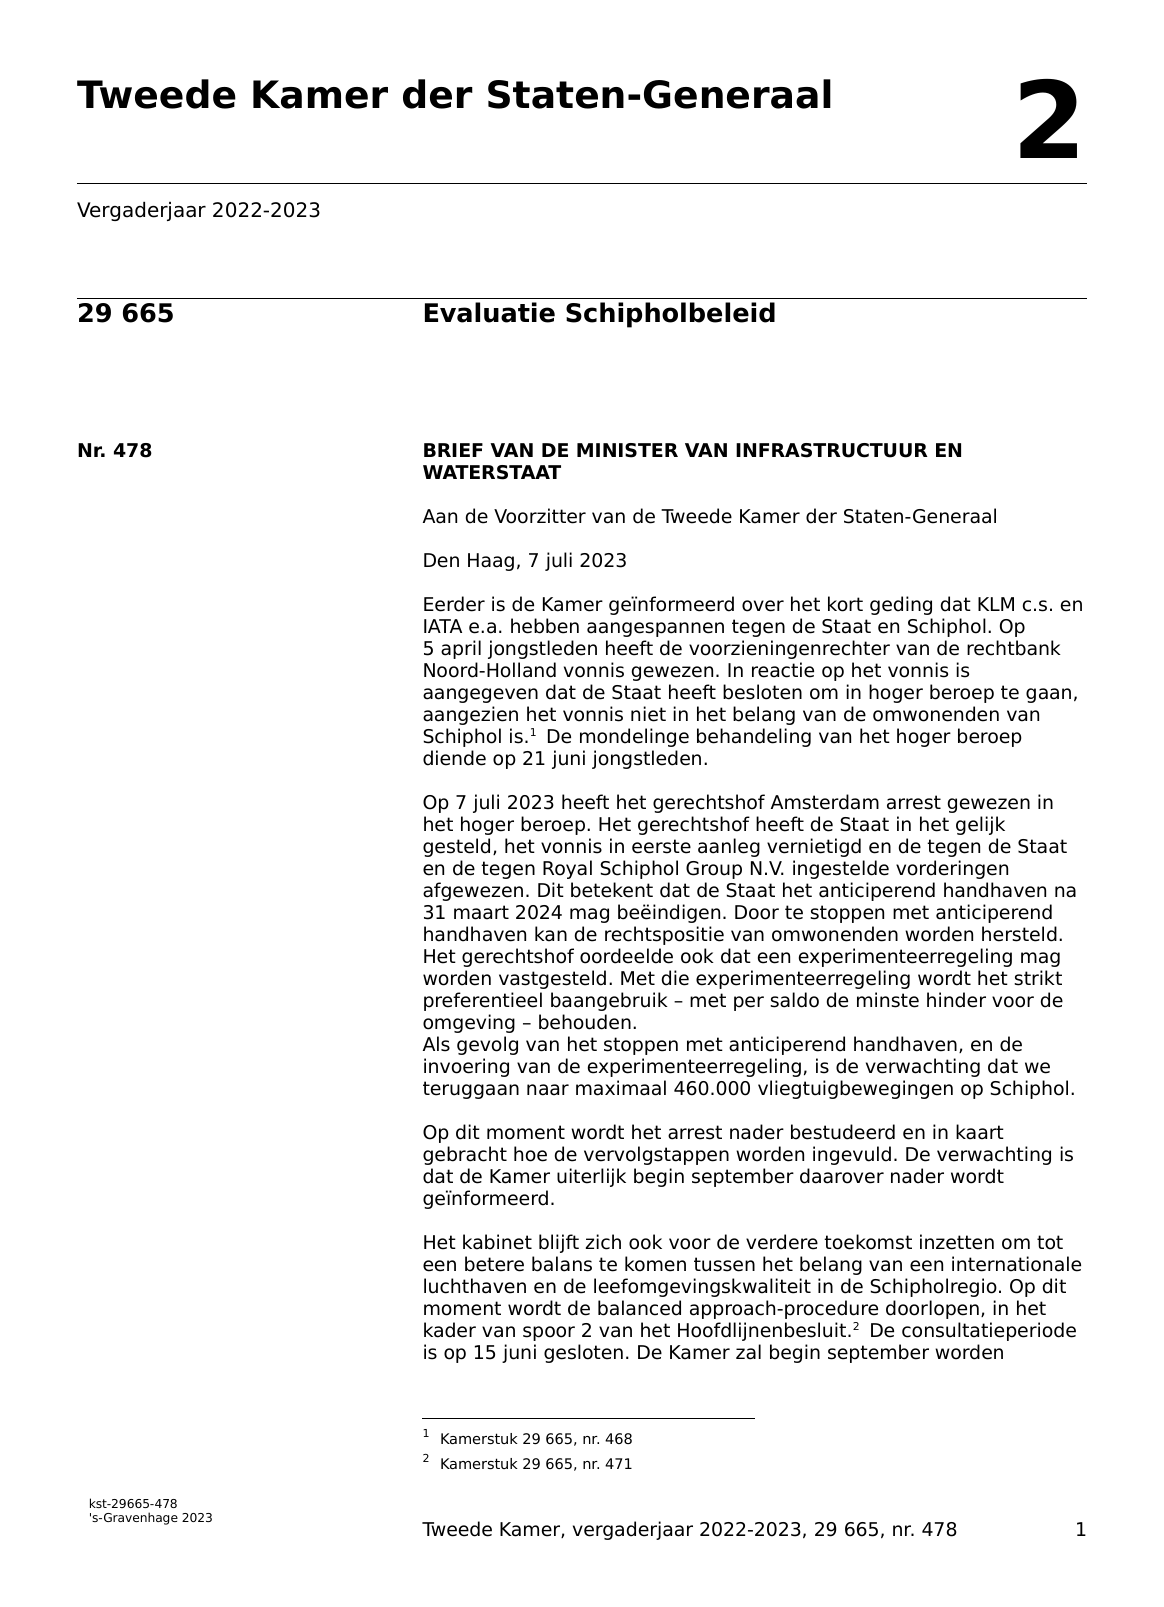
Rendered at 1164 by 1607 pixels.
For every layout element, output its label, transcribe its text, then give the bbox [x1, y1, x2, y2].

text Het kabinet blijft zich ook voor de verdere toekomst inzetten om tot een betere balans te komen tussen het belang van een internationale luchthaven en de leefomgevingskwaliteit in de Schipholregio. Op dit moment wordt de balanced approach-procedure doorlopen, in het kader van spoor 2 van het Hoofdlijnenbesluit. De consultatieperiode is op 15 juni gesloten. De Kamer zal begin september worden [422, 1232, 1087, 1364]
text Op dit moment wordt het arrest nader bestudeerd en in kaart gebracht hoe de vervolgstappen worden ingevuld. De verwachting is dat de Kamer uiterlijk begin september daarover nader wordt geïnformeerd. [422, 1122, 1087, 1210]
text Het gerechtshof oordeelde ook dat een experimenteerregeling mag worden vastgesteld. Met die experimenteerregeling wordt het strikt preferentieel baangebruik – met per saldo de minste hinder voor de omgeving – behouden. [422, 946, 1087, 1034]
text Als gevolg van het stoppen met anticiperend handhaven, en de invoering van de experimenteerregeling, is de verwachting dat we teruggaan naar maximaal 460.000 vliegtuigbewegingen op Schiphol. [422, 1034, 1087, 1100]
text Kamerstuk 29 665, nr. 468 [422, 1427, 1087, 1449]
subtitle Nr. 478 BRIEF VAN DE MINISTER VAN INFRASTRUCTUUR EN WATERSTAAT [77, 440, 1087, 484]
text Kamerstuk 29 665, nr. 471 [422, 1452, 1087, 1474]
text Eerder is de Kamer geïnformeerd over het kort geding dat KLM c.s. en IATA e.a. hebben aangespannen tegen de Staat en Schiphol. Op 5 april jongstleden heeft de voorzieningenrechter van de rechtbank Noord-Holland vonnis gewezen. In reactie op het vonnis is aangegeven dat de Staat heeft besloten om in hoger beroep te gaan, aangezien het vonnis niet in het belang van de omwonenden van Schiphol is. De mondelinge behandeling van het hoger beroep diende op 21 juni jongstleden. [422, 594, 1087, 770]
text Op 7 juli 2023 heeft het gerechtshof Amsterdam arrest gewezen in het hoger beroep. Het gerechtshof heeft de Staat in het gelijk gesteld, het vonnis in eerste aanleg vernietigd en de tegen de Staat en de tegen Royal Schiphol Group N.V. ingestelde vorderingen afgewezen. Dit betekent dat de Staat het anticiperend handhaven na 31 maart 2024 mag beëindigen. Door te stoppen met anticiperend handhaven kan de rechtspositie van omwonenden worden hersteld. [422, 792, 1087, 946]
table_header Tweede Kamer der Staten-Generaal [77, 59, 886, 183]
text Den Haag, 7 juli 2023 [422, 550, 1087, 572]
text Aan de Voorzitter van de Tweede Kamer der Staten-Generaal [422, 506, 1087, 528]
text 's-Gravenhage 2023 [88, 1511, 323, 1525]
text kst-29665-478 [88, 1497, 323, 1511]
table_cell Vergaderjaar 2022-2023 [77, 184, 1087, 298]
subtitle 29 665 Evaluatie Schipholbeleid [77, 299, 1087, 329]
table_header 2 [886, 59, 1087, 183]
